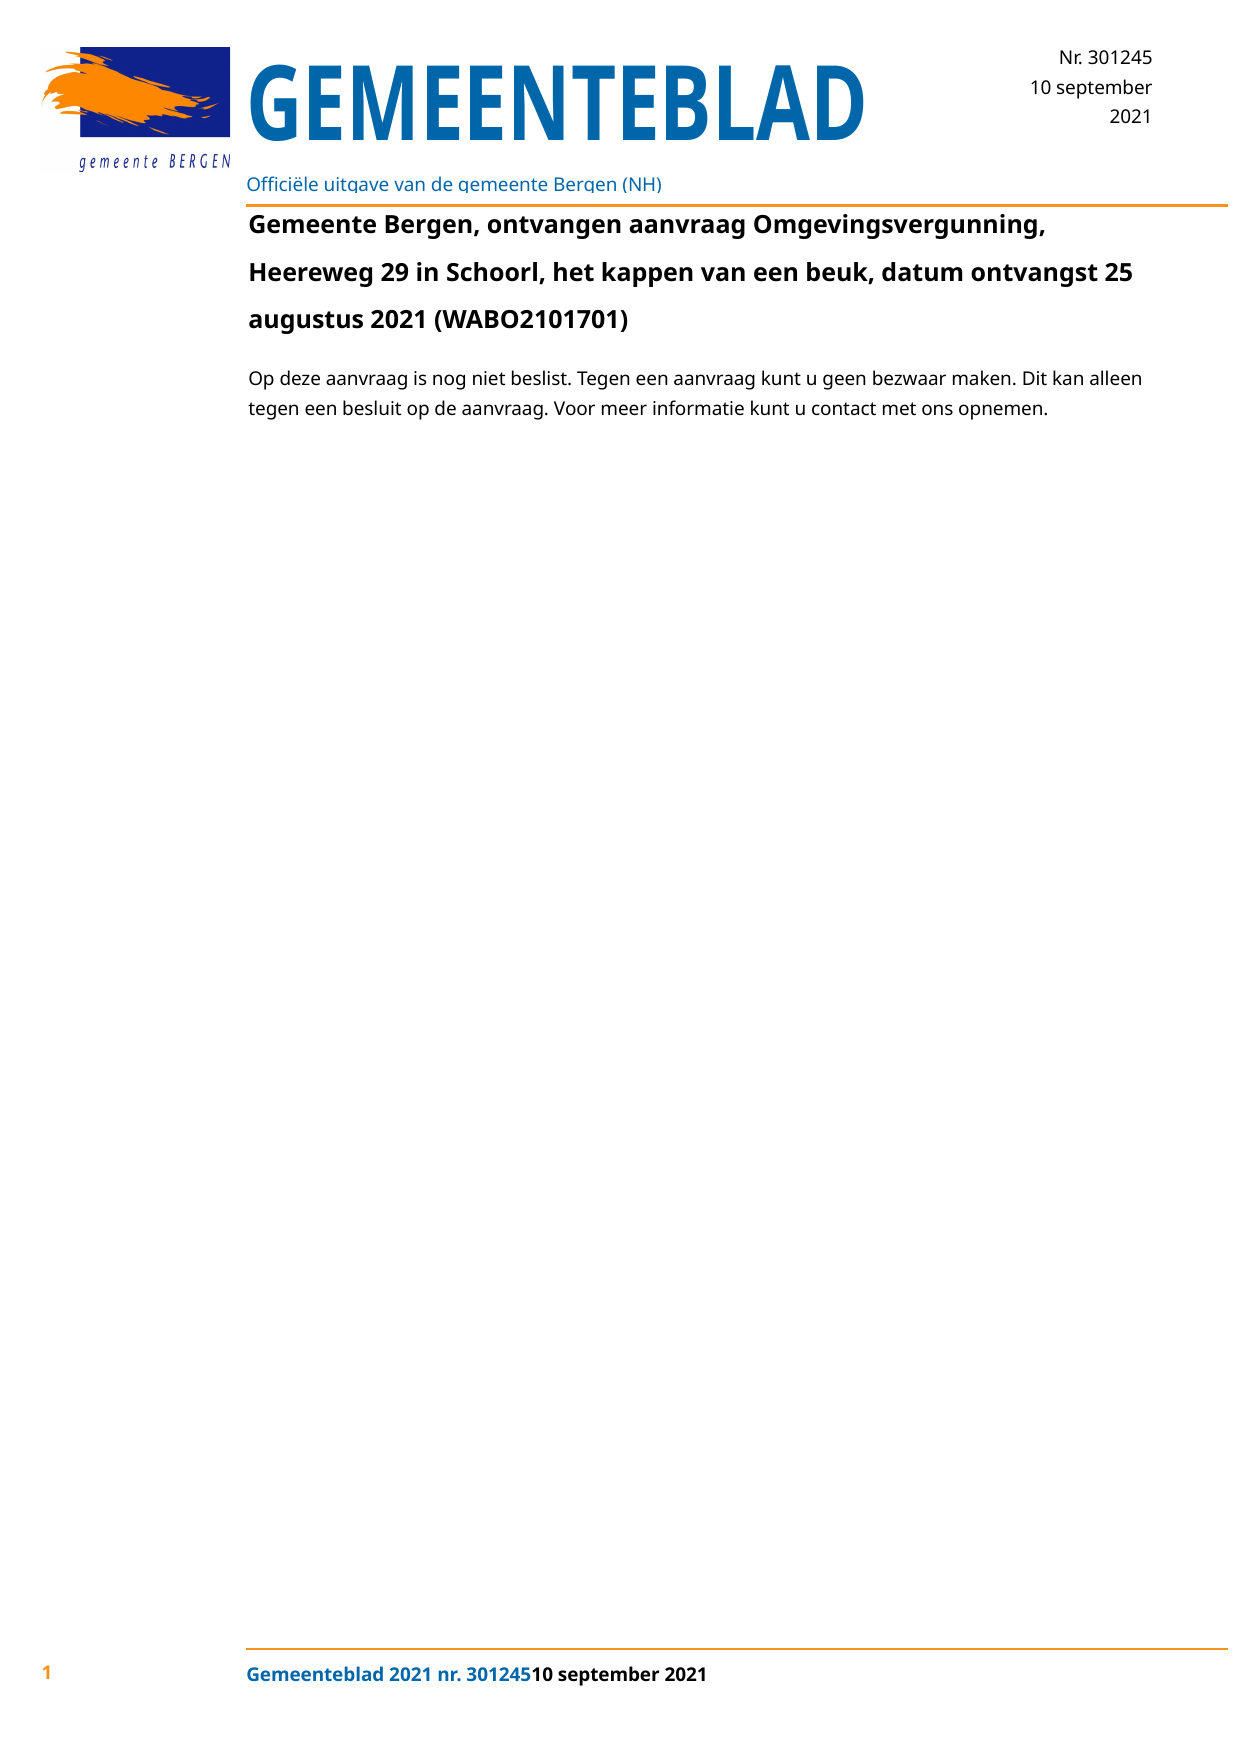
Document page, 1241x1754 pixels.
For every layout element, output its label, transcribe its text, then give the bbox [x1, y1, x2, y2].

picture [41, 47, 231, 172]
text Gemeente Bergen, ontvangen aanvraag Omgevingsvergunning, Heereweg 29 in Schoorl, het kappen van een beuk, datum ontvangst 25 augustus 2021 (WABO2101701) [248, 207, 1152, 336]
text Op deze aanvraag is nog niet beslist. Tegen een aanvraag kunt u geen bezwaar maken. Dit kan alleen tegen een besluit op de aanvraag. Voor meer informatie kunt u contact met ons opnemen. [248, 366, 1152, 421]
